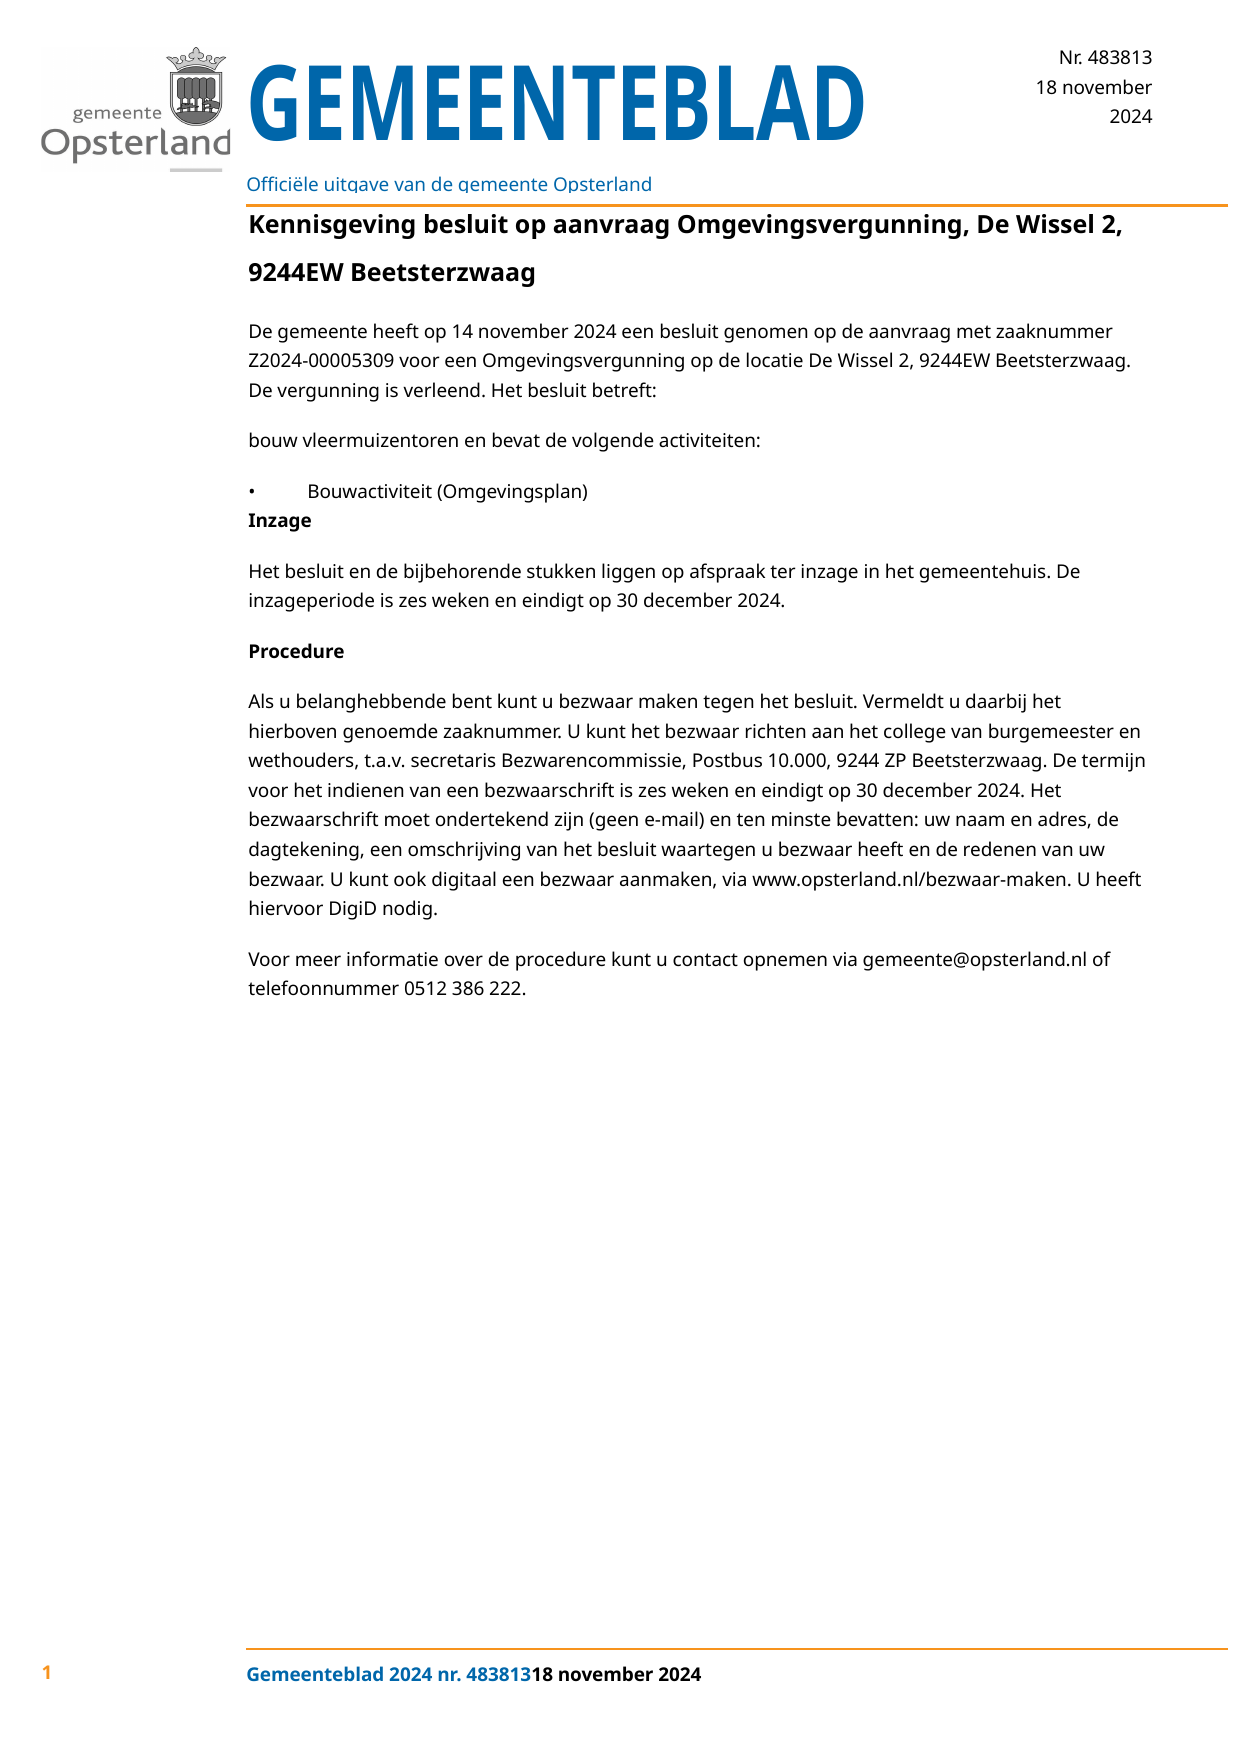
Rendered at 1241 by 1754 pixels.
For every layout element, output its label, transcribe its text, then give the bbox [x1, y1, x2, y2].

text Voor meer informatie over de procedure kunt u contact opnemen via gemeente@opsterland.nl of telefoonnummer 0512 386 222. [248, 946, 1152, 1001]
text bouw vleermuizentoren en bevat de volgende activiteiten: [248, 427, 1152, 453]
text Kennisgeving besluit op aanvraag Omgevingsvergunning, De Wissel 2, 9244EW Beetsterzwaag [248, 207, 1152, 288]
text De gemeente heeft op 14 november 2024 een besluit genomen op de aanvraag met zaaknummer Z2024-00005309 voor een Omgevingsvergunning op de locatie De Wissel 2, 9244EW Beetsterzwaag. De vergunning is verleend. Het besluit betreft: [248, 318, 1152, 403]
list Bouwactiviteit (Omgevingsplan) [248, 478, 1152, 504]
text Procedure [248, 638, 1152, 664]
text Het besluit en de bijbehorende stukken liggen op afspraak ter inzage in het gemeentehuis. De inzageperiode is zes weken en eindigt op 30 december 2024. [248, 558, 1152, 613]
picture [41, 47, 231, 172]
text Als u belanghebbende bent kunt u bezwaar maken tegen het besluit. Vermeldt u daarbij het hierboven genoemde zaaknummer. U kunt het bezwaar richten aan het college van burgemeester en wethouders, t.a.v. secretaris Bezwarencommissie, Postbus 10.000, 9244 ZP Beetsterzwaag. De termijn voor het indienen van een bezwaarschrift is zes weken en eindigt op 30 december 2024. Het bezwaarschrift moet ondertekend zijn (geen e-mail) en ten minste bevatten: uw naam en adres, de dagtekening, een omschrijving van het besluit waartegen u bezwaar heeft en de redenen van uw bezwaar. U kunt ook digitaal een bezwaar aanmaken, via www.opsterland.nl/bezwaar-maken. U heeft hiervoor DigiD nodig. [248, 688, 1152, 921]
text Inzage [248, 507, 1152, 533]
